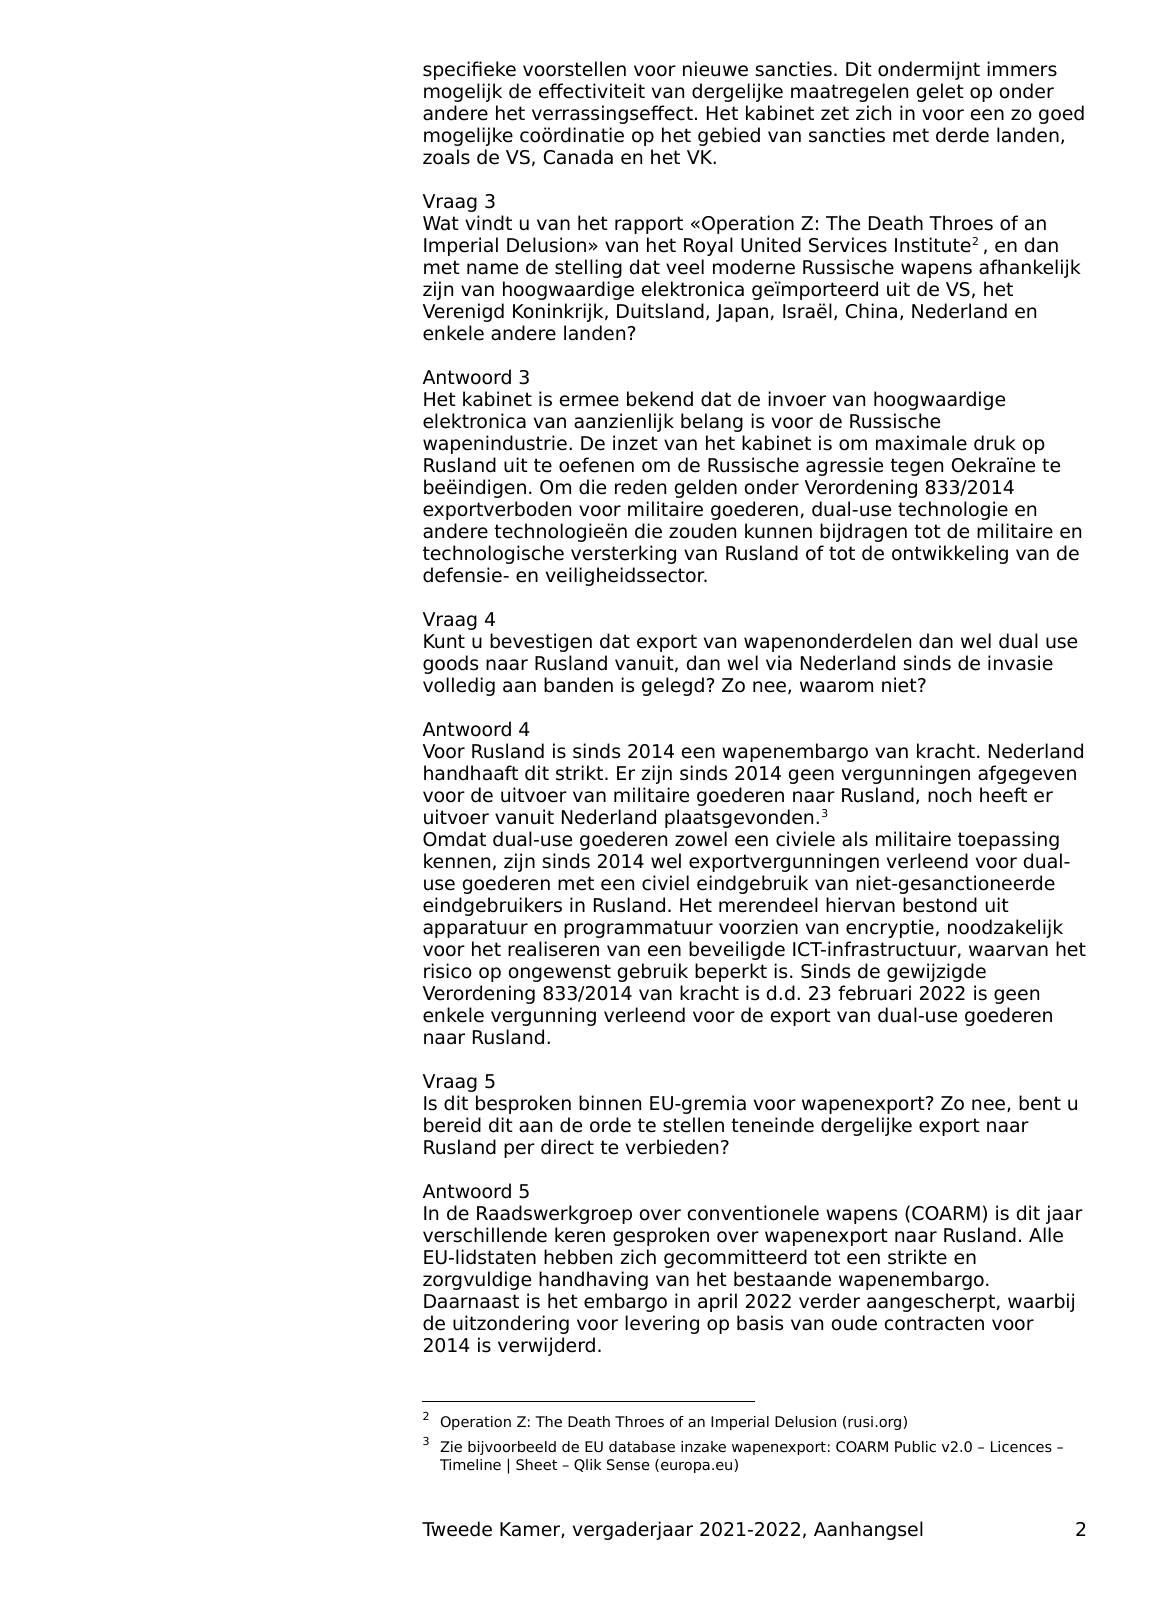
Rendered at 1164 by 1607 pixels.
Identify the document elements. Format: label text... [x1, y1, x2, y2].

text Is dit besproken binnen EU-gremia voor wapenexport? Zo nee, bent u bereid dit aan de orde te stellen teneinde dergelijke export naar Rusland per direct te verbieden? [422, 1093, 1087, 1159]
text Antwoord 5 [422, 1181, 1087, 1203]
text specifieke voorstellen voor nieuwe sancties. Dit ondermijnt immers mogelijk de effectiviteit van dergelijke maatregelen gelet op onder andere het verrassingseffect. Het kabinet zet zich in voor een zo goed mogelijke coördinatie op het gebied van sancties met derde landen, zoals de VS, Canada en het VK. [422, 59, 1087, 169]
text Het kabinet is ermee bekend dat de invoer van hoogwaardige elektronica van aanzienlijk belang is voor de Russische wapenindustrie. De inzet van het kabinet is om maximale druk op Rusland uit te oefenen om de Russische agressie tegen Oekraïne te beëindigen. Om die reden gelden onder Verordening 833/2014 exportverboden voor militaire goederen, dual-use technologie en andere technologieën die zouden kunnen bijdragen tot de militaire en technologische versterking van Rusland of tot de ontwikkeling van de defensie- en veiligheidssector. [422, 389, 1087, 587]
text Antwoord 3 [422, 367, 1087, 389]
text Operation Z: The Death Throes of an Imperial Delusion (rusi.org) [422, 1410, 1087, 1432]
text Voor Rusland is sinds 2014 een wapenembargo van kracht. Nederland handhaaft dit strikt. Er zijn sinds 2014 geen vergunningen afgegeven voor de uitvoer van militaire goederen naar Rusland, noch heeft er uitvoer vanuit Nederland plaatsgevonden. [422, 741, 1087, 829]
text Vraag 5 [422, 1071, 1087, 1093]
text Kunt u bevestigen dat export van wapenonderdelen dan wel dual use goods naar Rusland vanuit, dan wel via Nederland sinds de invasie volledig aan banden is gelegd? Zo nee, waarom niet? [422, 631, 1087, 697]
text Vraag 3 [422, 191, 1087, 213]
text Wat vindt u van het rapport «Operation Z: The Death Throes of an Imperial Delusion» van het Royal United Services Institute, en dan met name de stelling dat veel moderne Russische wapens afhankelijk zijn van hoogwaardige elektronica geïmporteerd uit de VS, het Verenigd Koninkrijk, Duitsland, Japan, Israël, China, Nederland en enkele andere landen? [422, 213, 1087, 345]
text Zie bijvoorbeeld de EU database inzake wapenexport: COARM Public v2.0 – Licences – Timeline | Sheet – Qlik Sense (europa.eu) [422, 1435, 1087, 1474]
text Vraag 4 [422, 609, 1087, 631]
text Omdat dual-use goederen zowel een civiele als militaire toepassing kennen, zijn sinds 2014 wel exportvergunningen verleend voor dual-use goederen met een civiel eindgebruik van niet-gesanctioneerde eindgebruikers in Rusland. Het merendeel hiervan bestond uit apparatuur en programmatuur voorzien van encryptie, noodzakelijk voor het realiseren van een beveiligde ICT-infrastructuur, waarvan het risico op ongewenst gebruik beperkt is. Sinds de gewijzigde Verordening 833/2014 van kracht is d.d. 23 februari 2022 is geen enkele vergunning verleend voor de export van dual-use goederen naar Rusland. [422, 829, 1087, 1049]
text Antwoord 4 [422, 719, 1087, 741]
text In de Raadswerkgroep over conventionele wapens (COARM) is dit jaar verschillende keren gesproken over wapenexport naar Rusland. Alle EU-lidstaten hebben zich gecommitteerd tot een strikte en zorgvuldige handhaving van het bestaande wapenembargo. Daarnaast is het embargo in april 2022 verder aangescherpt, waarbij de uitzondering voor levering op basis van oude contracten voor 2014 is verwijderd. [422, 1203, 1087, 1357]
